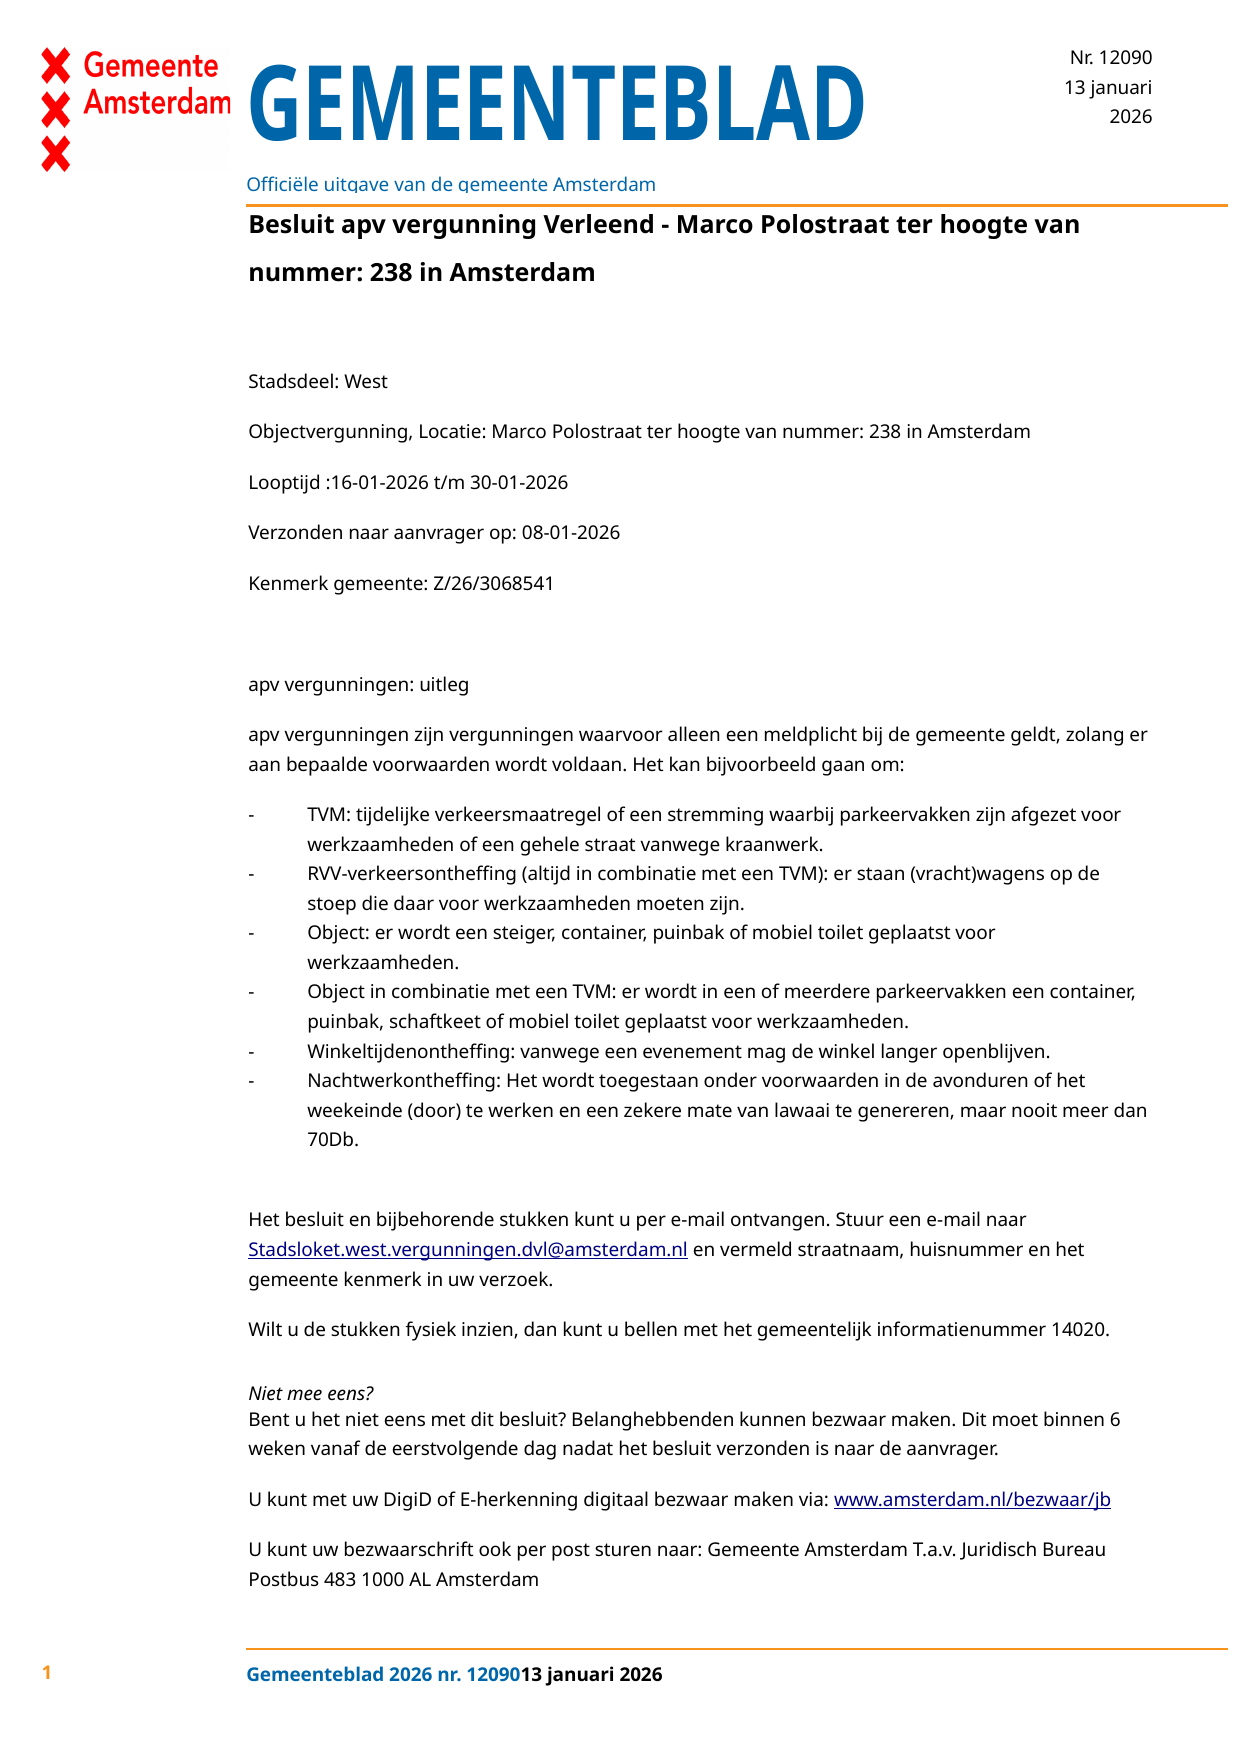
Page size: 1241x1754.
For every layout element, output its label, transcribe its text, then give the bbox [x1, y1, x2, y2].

text Stadsdeel: West [248, 368, 1152, 394]
text U kunt met uw DigiD of E-herkenning digitaal bezwaar maken via: www.amsterdam.nl/bezwaar/jb [248, 1486, 1152, 1512]
text Wilt u de stukken fysiek inzien, dan kunt u bellen met het gemeentelijk informatienummer 14020. [248, 1316, 1152, 1342]
list Winkeltijdenontheffing: vanwege een evenement mag de winkel langer openblijven. [248, 1038, 1152, 1064]
list Nachtwerkontheffing: Het wordt toegestaan onder voorwaarden in de avonduren of het weekeinde (door) te werken en een zekere mate van lawaai te genereren, maar nooit meer dan 70Db. [248, 1067, 1152, 1152]
list Object: er wordt een steiger, container, puinbak of mobiel toilet geplaatst voor werkzaamheden. [248, 919, 1152, 975]
text Kenmerk gemeente: Z/26/3068541 [248, 570, 1152, 596]
text U kunt uw bezwaarschrift ook per post sturen naar: Gemeente Amsterdam T.a.v. Juridisch Bureau Postbus 483 1000 AL Amsterdam [248, 1536, 1152, 1592]
text apv vergunningen zijn vergunningen waarvoor alleen een meldplicht bij de gemeente geldt, zolang er aan bepaalde voorwaarden wordt voldaan. Het kan bijvoorbeeld gaan om: [248, 721, 1152, 777]
text Objectvergunning, Locatie: Marco Polostraat ter hoogte van nummer: 238 in Amsterdam [248, 419, 1152, 444]
list Object in combinatie met een TVM: er wordt in een of meerdere parkeervakken een container, puinbak, schaftkeet of mobiel toilet geplaatst voor werkzaamheden. [248, 979, 1152, 1034]
text Verzonden naar aanvrager op: 08-01-2026 [248, 519, 1152, 545]
list RVV-verkeersontheffing (altijd in combinatie met een TVM): er staan (vracht)wagens op de stoep die daar voor werkzaamheden moeten zijn. [248, 860, 1152, 916]
text apv vergunningen: uitleg [248, 671, 1152, 697]
text Niet mee eens? [248, 1380, 1152, 1406]
list TVM: tijdelijke verkeersmaatregel of een stremming waarbij parkeervakken zijn afgezet voor werkzaamheden of een gehele straat vanwege kraanwerk. [248, 801, 1152, 857]
text Besluit apv vergunning Verleend - Marco Polostraat ter hoogte van nummer: 238 in Amsterdam [248, 207, 1152, 288]
picture [41, 47, 231, 172]
text Het besluit en bijbehorende stukken kunt u per e-mail ontvangen. Stuur een e-mail naar Stadsloket.west.vergunningen.dvl@amsterdam.nl en vermeld straatnaam, huisnummer en het gemeente kenmerk in uw verzoek. [248, 1207, 1152, 1292]
text Looptijd :16-01-2026 t/m 30-01-2026 [248, 469, 1152, 495]
text Bent u het niet eens met dit besluit? Belanghebbenden kunnen bezwaar maken. Dit moet binnen 6 weken vanaf de eerstvolgende dag nadat het besluit verzonden is naar de aanvrager. [248, 1406, 1152, 1461]
